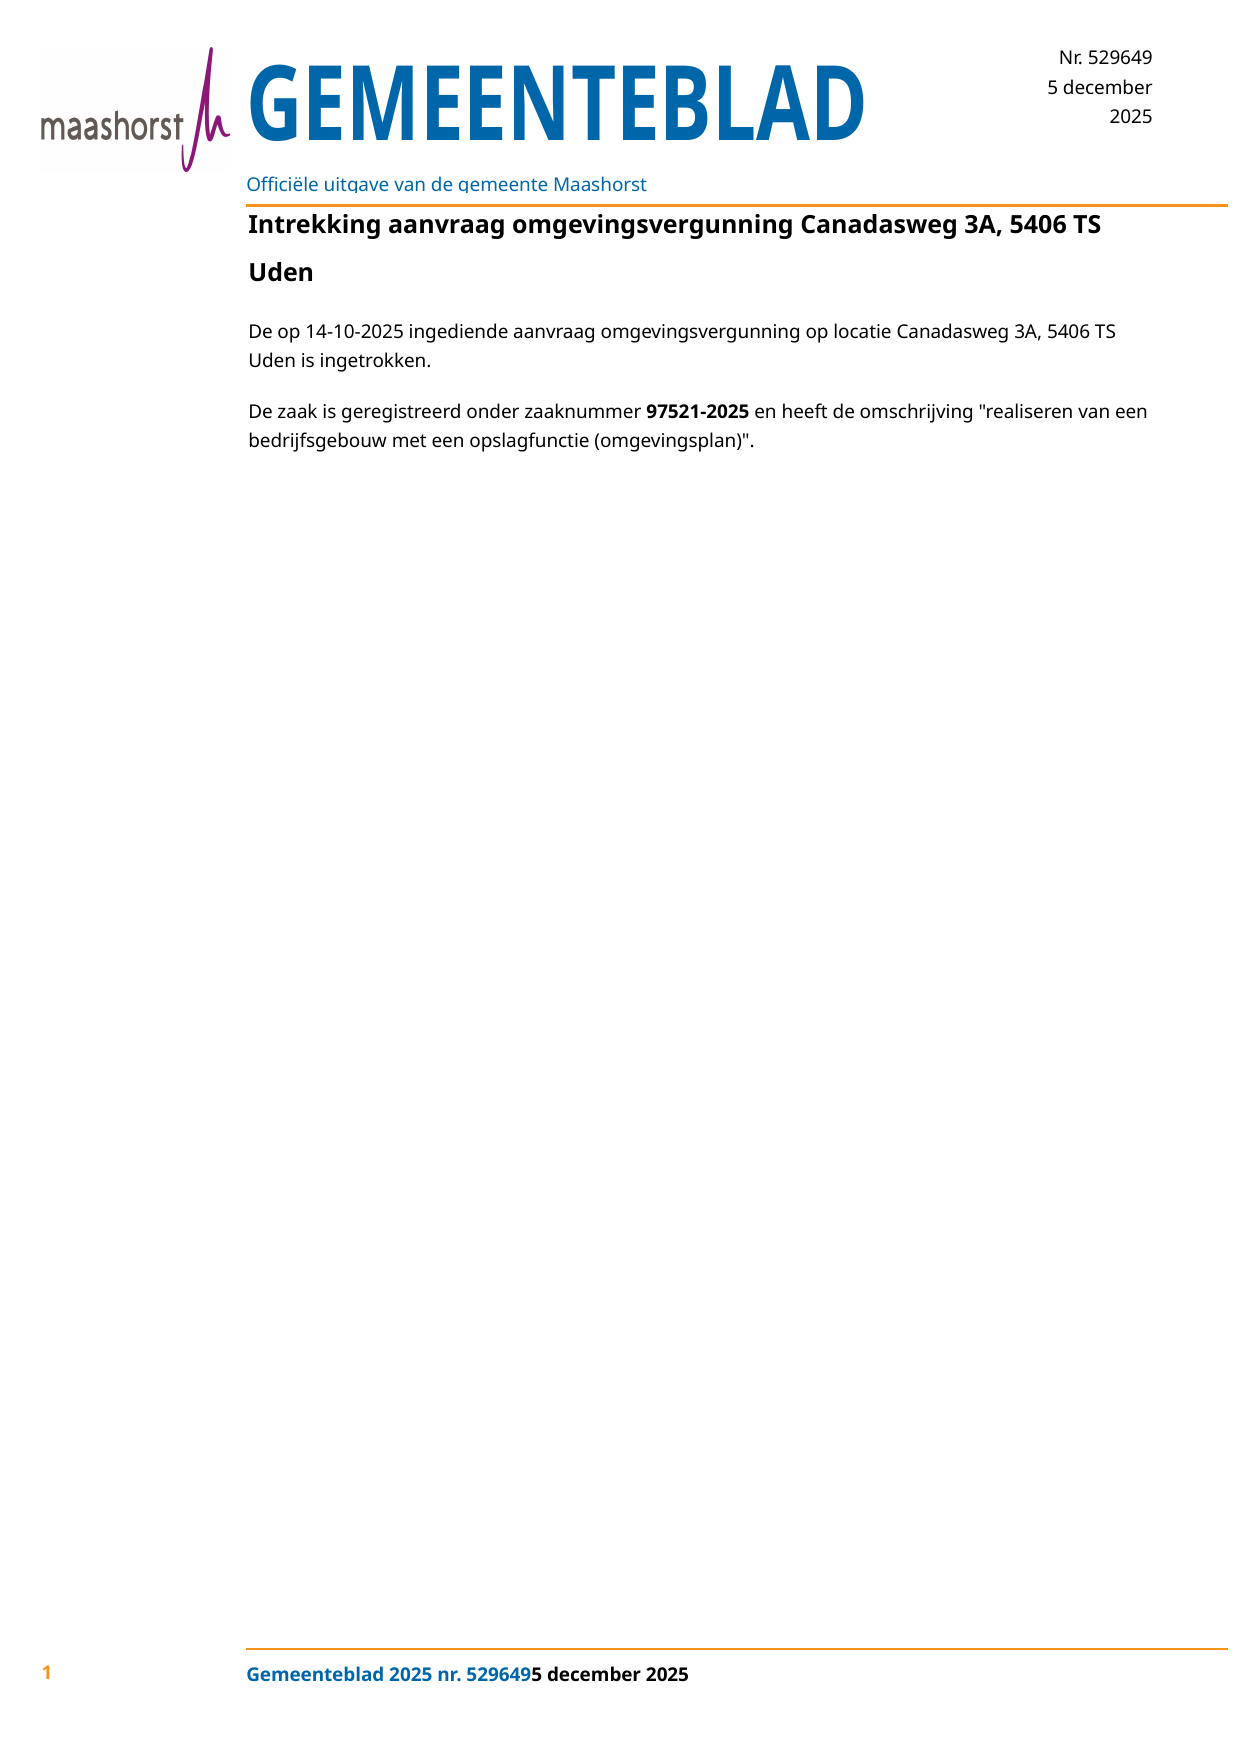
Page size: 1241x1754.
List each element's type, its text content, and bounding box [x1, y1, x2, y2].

text Intrekking aanvraag omgevingsvergunning Canadasweg 3A, 5406 TS Uden [248, 207, 1152, 288]
text De op 14-10-2025 ingediende aanvraag omgevingsvergunning op locatie Canadasweg 3A, 5406 TS Uden is ingetrokken. [248, 318, 1152, 373]
picture [41, 47, 231, 172]
text De zaak is geregistreerd onder zaaknummer 97521-2025 en heeft de omschrijving "realiseren van een bedrijfsgebouw met een opslagfunctie (omgevingsplan)". [248, 398, 1152, 453]
